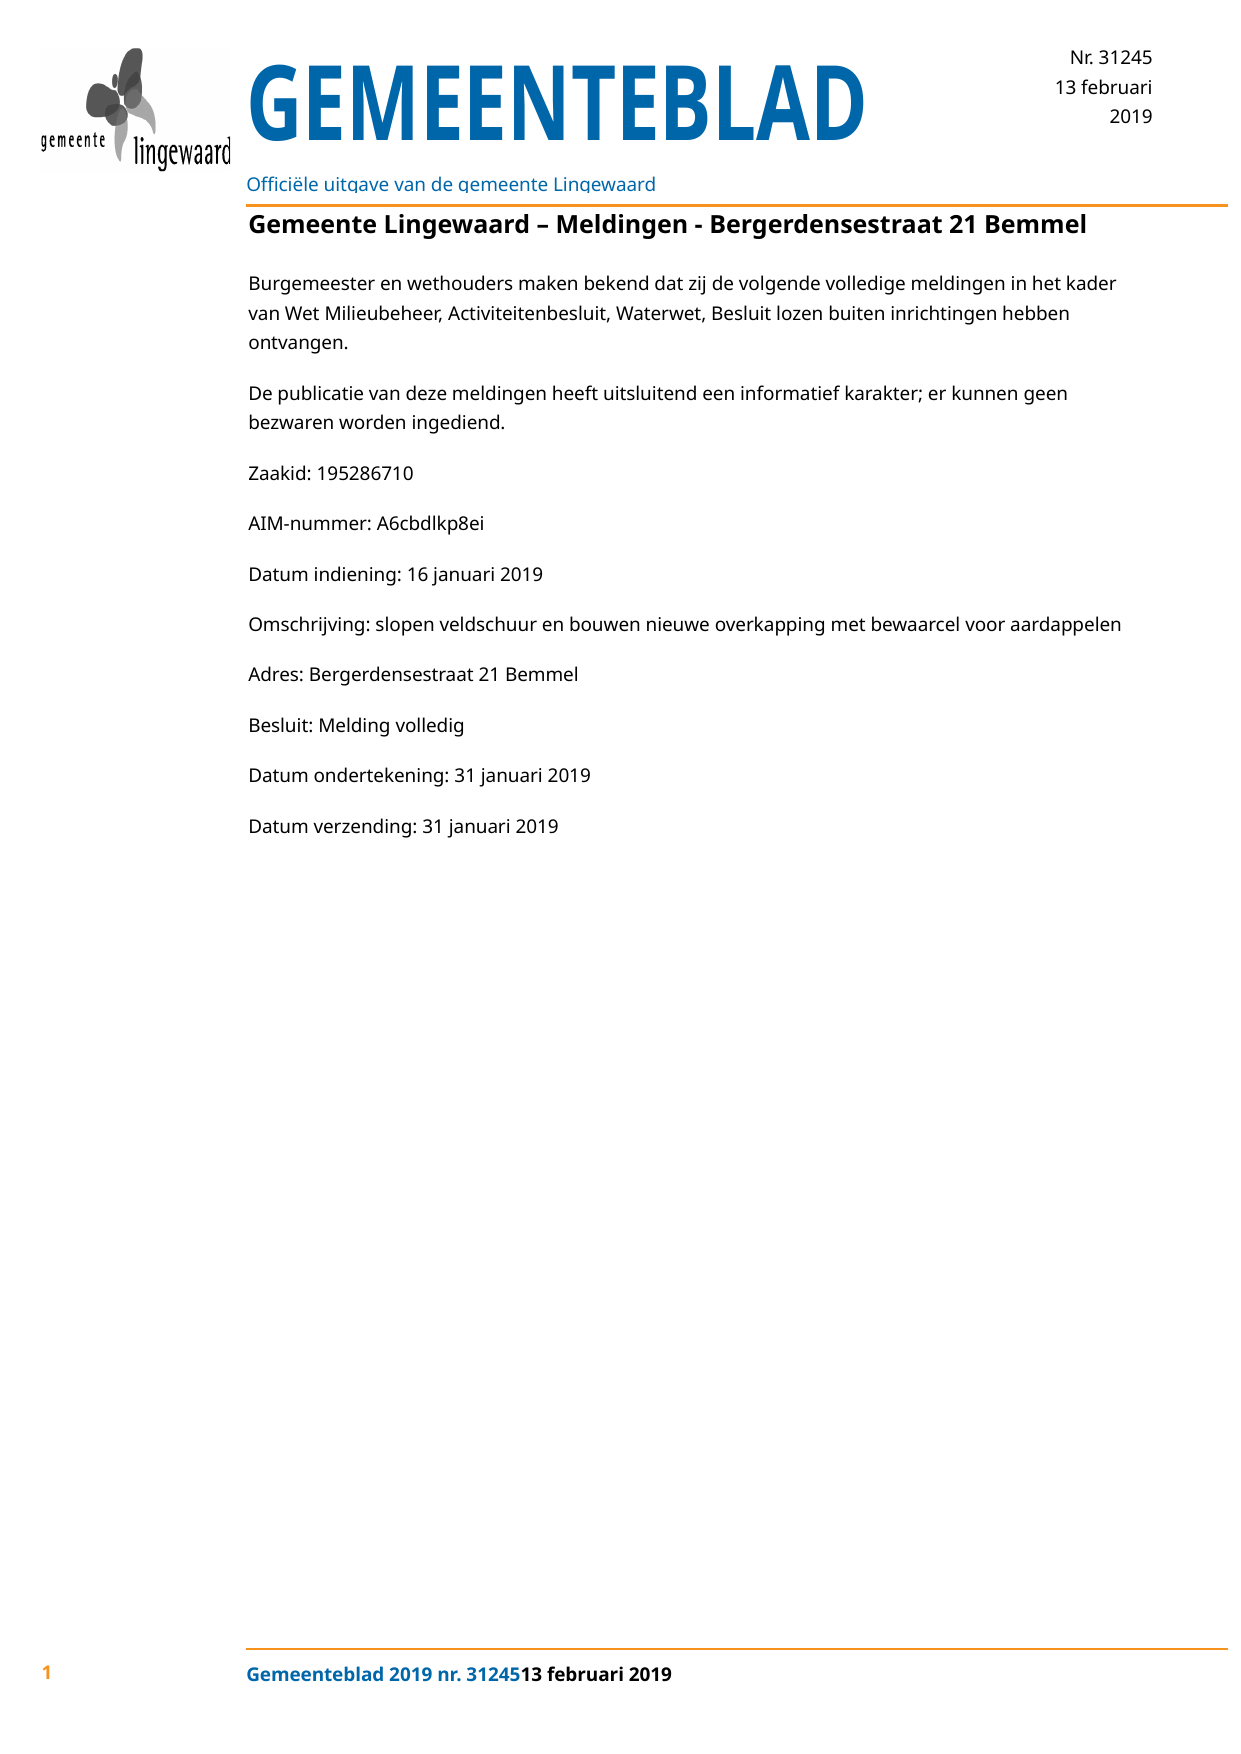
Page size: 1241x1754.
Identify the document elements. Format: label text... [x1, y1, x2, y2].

text Datum verzending: 31 januari 2019 [248, 813, 1152, 838]
text Datum ondertekening: 31 januari 2019 [248, 762, 1152, 788]
text De publicatie van deze meldingen heeft uitsluitend een informatief karakter; er kunnen geen bezwaren worden ingediend. [248, 380, 1152, 435]
picture [41, 47, 231, 172]
text Besluit: Melding volledig [248, 712, 1152, 738]
text Omschrijving: slopen veldschuur en bouwen nieuwe overkapping met bewaarcel voor aardappelen [248, 611, 1152, 637]
text Adres: Bergerdensestraat 21 Bemmel [248, 662, 1152, 687]
text Gemeente Lingewaard – Meldingen - Bergerdensestraat 21 Bemmel [248, 207, 1152, 241]
text Zaakid: 195286710 [248, 460, 1152, 486]
text Datum indiening: 16 januari 2019 [248, 561, 1152, 586]
text Burgemeester en wethouders maken bekend dat zij de volgende volledige meldingen in het kader van Wet Milieubeheer, Activiteitenbesluit, Waterwet, Besluit lozen buiten inrichtingen hebben ontvangen. [248, 270, 1152, 355]
text AIM-nummer: A6cbdlkp8ei [248, 510, 1152, 536]
